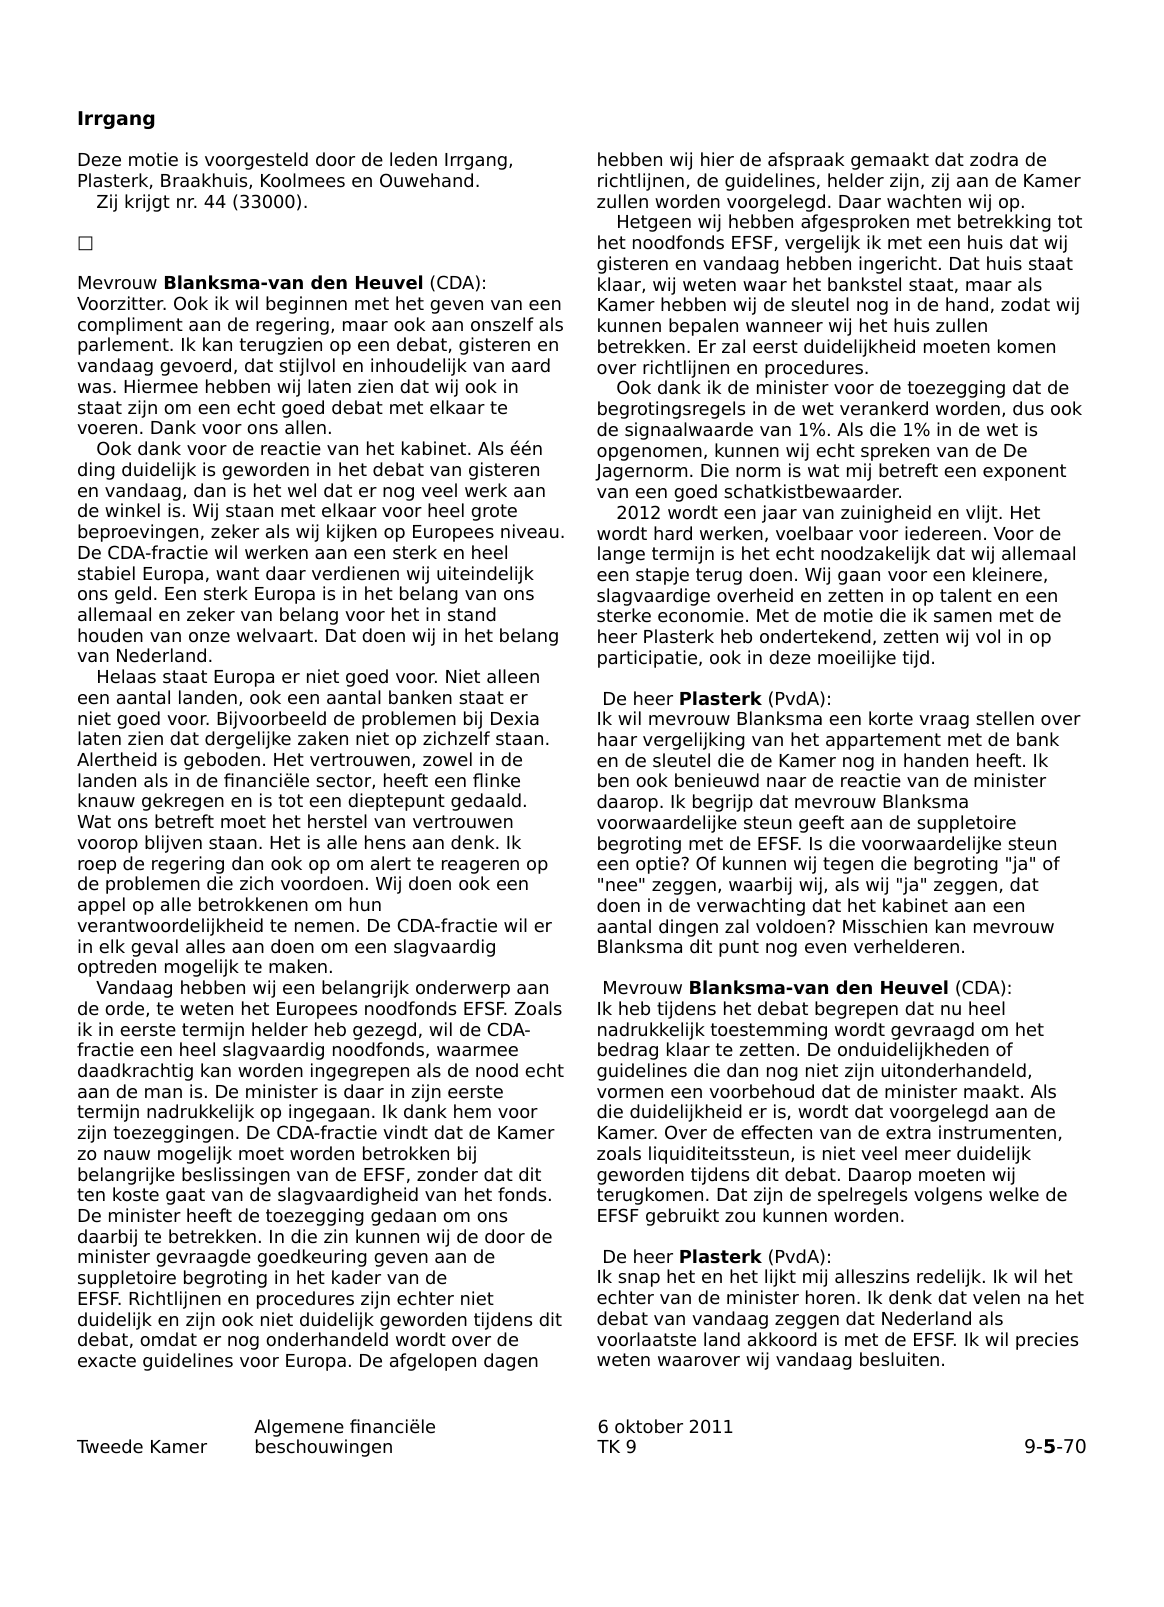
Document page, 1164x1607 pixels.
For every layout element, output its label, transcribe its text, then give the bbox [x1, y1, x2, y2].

text De heer Plasterk (PvdA): [596, 688, 1087, 709]
text Deze motie is voorgesteld door de leden Irrgang, Plasterk, Braakhuis, Koolmees en Ouwehand. [77, 150, 567, 192]
text Mevrouw Blanksma-van den Heuvel (CDA): [77, 273, 567, 294]
text hebben wij hier de afspraak gemaakt dat zodra de richtlijnen, de guidelines, helder zijn, zij aan de Kamer zullen worden voorgelegd. Daar wachten wij op. [596, 150, 1087, 212]
text Ook dank ik de minister voor de toezegging dat de begrotingsregels in de wet verankerd worden, dus ook de signaalwaarde van 1%. Als die 1% in de wet is opgenomen, kunnen wij echt spreken van de De Jagernorm. Die norm is wat mij betreft een exponent van een goed schatkistbewaarder. [596, 378, 1087, 503]
text □ [77, 232, 567, 253]
text Ik heb tijdens het debat begrepen dat nu heel nadrukkelijk toestemming wordt gevraagd om het bedrag klaar te zetten. De onduidelijkheden of guidelines die dan nog niet zijn uitonderhandeld, vormen een voorbehoud dat de minister maakt. Als die duidelijkheid er is, wordt dat voorgelegd aan de Kamer. Over de effecten van de extra instrumenten, zoals liquiditeitssteun, is niet veel meer duidelijk geworden tijdens dit debat. Daarop moeten wij terugkomen. Dat zijn de spelregels volgens welke de EFSF gebruikt zou kunnen worden. [596, 999, 1087, 1227]
text Hetgeen wij hebben afgesproken met betrekking tot het noodfonds EFSF, vergelijk ik met een huis dat wij gisteren en vandaag hebben ingericht. Dat huis staat klaar, wij weten waar het bankstel staat, maar als Kamer hebben wij de sleutel nog in de hand, zodat wij kunnen bepalen wanneer wij het huis zullen betrekken. Er zal eerst duidelijkheid moeten komen over richtlijnen en procedures. [596, 212, 1087, 378]
text Zij krijgt nr. 44 (33000). [77, 192, 567, 212]
text Vandaag hebben wij een belangrijk onderwerp aan de orde, te weten het Europees noodfonds EFSF. Zoals ik in eerste termijn helder heb gezegd, wil de CDA-fractie een heel slagvaardig noodfonds, waarmee daadkrachtig kan worden ingegrepen als de nood echt aan de man is. De minister is daar in zijn eerste termijn nadrukkelijk op ingegaan. Ik dank hem voor zijn toezeggingen. De CDA-fractie vindt dat de Kamer zo nauw mogelijk moet worden betrokken bij belangrijke beslissingen van de EFSF, zonder dat dit ten koste gaat van de slagvaardigheid van het fonds. De minister heeft de toezegging gedaan om ons daarbij te betrekken. In die zin kunnen wij de door de minister gevraagde goedkeuring geven aan de suppletoire begroting in het kader van de EFSF. Richtlijnen en procedures zijn echter niet duidelijk en zijn ook niet duidelijk geworden tijdens dit debat, omdat er nog onderhandeld wordt over de exacte guidelines voor Europa. De afgelopen dagen [77, 978, 567, 1372]
text Ook dank voor de reactie van het kabinet. Als één ding duidelijk is geworden in het debat van gisteren en vandaag, dan is het wel dat er nog veel werk aan de winkel is. Wij staan met elkaar voor heel grote beproevingen, zeker als wij kijken op Europees niveau. De CDA-fractie wil werken aan een sterk en heel stabiel Europa, want daar verdienen wij uiteindelijk ons geld. Een sterk Europa is in het belang van ons allemaal en zeker van belang voor het in stand houden van onze welvaart. Dat doen wij in het belang van Nederland. [77, 439, 567, 667]
text 2012 wordt een jaar van zuinigheid en vlijt. Het wordt hard werken, voelbaar voor iedereen. Voor de lange termijn is het echt noodzakelijk dat wij allemaal een stapje terug doen. Wij gaan voor een kleinere, slagvaardige overheid en zetten in op talent en een sterke economie. Met de motie die ik samen met de heer Plasterk heb ondertekend, zetten wij vol in op participatie, ook in deze moeilijke tijd. [596, 503, 1087, 668]
text Ik snap het en het lijkt mij alleszins redelijk. Ik wil het echter van de minister horen. Ik denk dat velen na het debat van vandaag zeggen dat Nederland als voorlaatste land akkoord is met de EFSF. Ik wil precies weten waarover wij vandaag besluiten. [596, 1267, 1087, 1371]
text Mevrouw Blanksma-van den Heuvel (CDA): [596, 978, 1087, 999]
text Helaas staat Europa er niet goed voor. Niet alleen een aantal landen, ook een aantal banken staat er niet goed voor. Bijvoorbeeld de problemen bij Dexia laten zien dat dergelijke zaken niet op zichzelf staan. Alertheid is geboden. Het vertrouwen, zowel in de landen als in de financiële sector, heeft een flinke knauw gekregen en is tot een dieptepunt gedaald. Wat ons betreft moet het herstel van vertrouwen voorop blijven staan. Het is alle hens aan denk. Ik roep de regering dan ook op om alert te reageren op de problemen die zich voordoen. Wij doen ook een appel op alle betrokkenen om hun verantwoordelijkheid te nemen. De CDA-fractie wil er in elk geval alles aan doen om een slagvaardig optreden mogelijk te maken. [77, 667, 567, 978]
text Voorzitter. Ook ik wil beginnen met het geven van een compliment aan de regering, maar ook aan onszelf als parlement. Ik kan terugzien op een debat, gisteren en vandaag gevoerd, dat stijlvol en inhoudelijk van aard was. Hiermee hebben wij laten zien dat wij ook in staat zijn om een echt goed debat met elkaar te voeren. Dank voor ons allen. [77, 294, 567, 439]
text Ik wil mevrouw Blanksma een korte vraag stellen over haar vergelijking van het appartement met de bank en de sleutel die de Kamer nog in handen heeft. Ik ben ook benieuwd naar de reactie van de minister daarop. Ik begrijp dat mevrouw Blanksma voorwaardelijke steun geeft aan de suppletoire begroting met de EFSF. Is die voorwaardelijke steun een optie? Of kunnen wij tegen die begroting "ja" of "nee" zeggen, waarbij wij, als wij "ja" zeggen, dat doen in de verwachting dat het kabinet aan een aantal dingen zal voldoen? Misschien kan mevrouw Blanksma dit punt nog even verhelderen. [596, 709, 1087, 958]
text De heer Plasterk (PvdA): [596, 1247, 1087, 1267]
